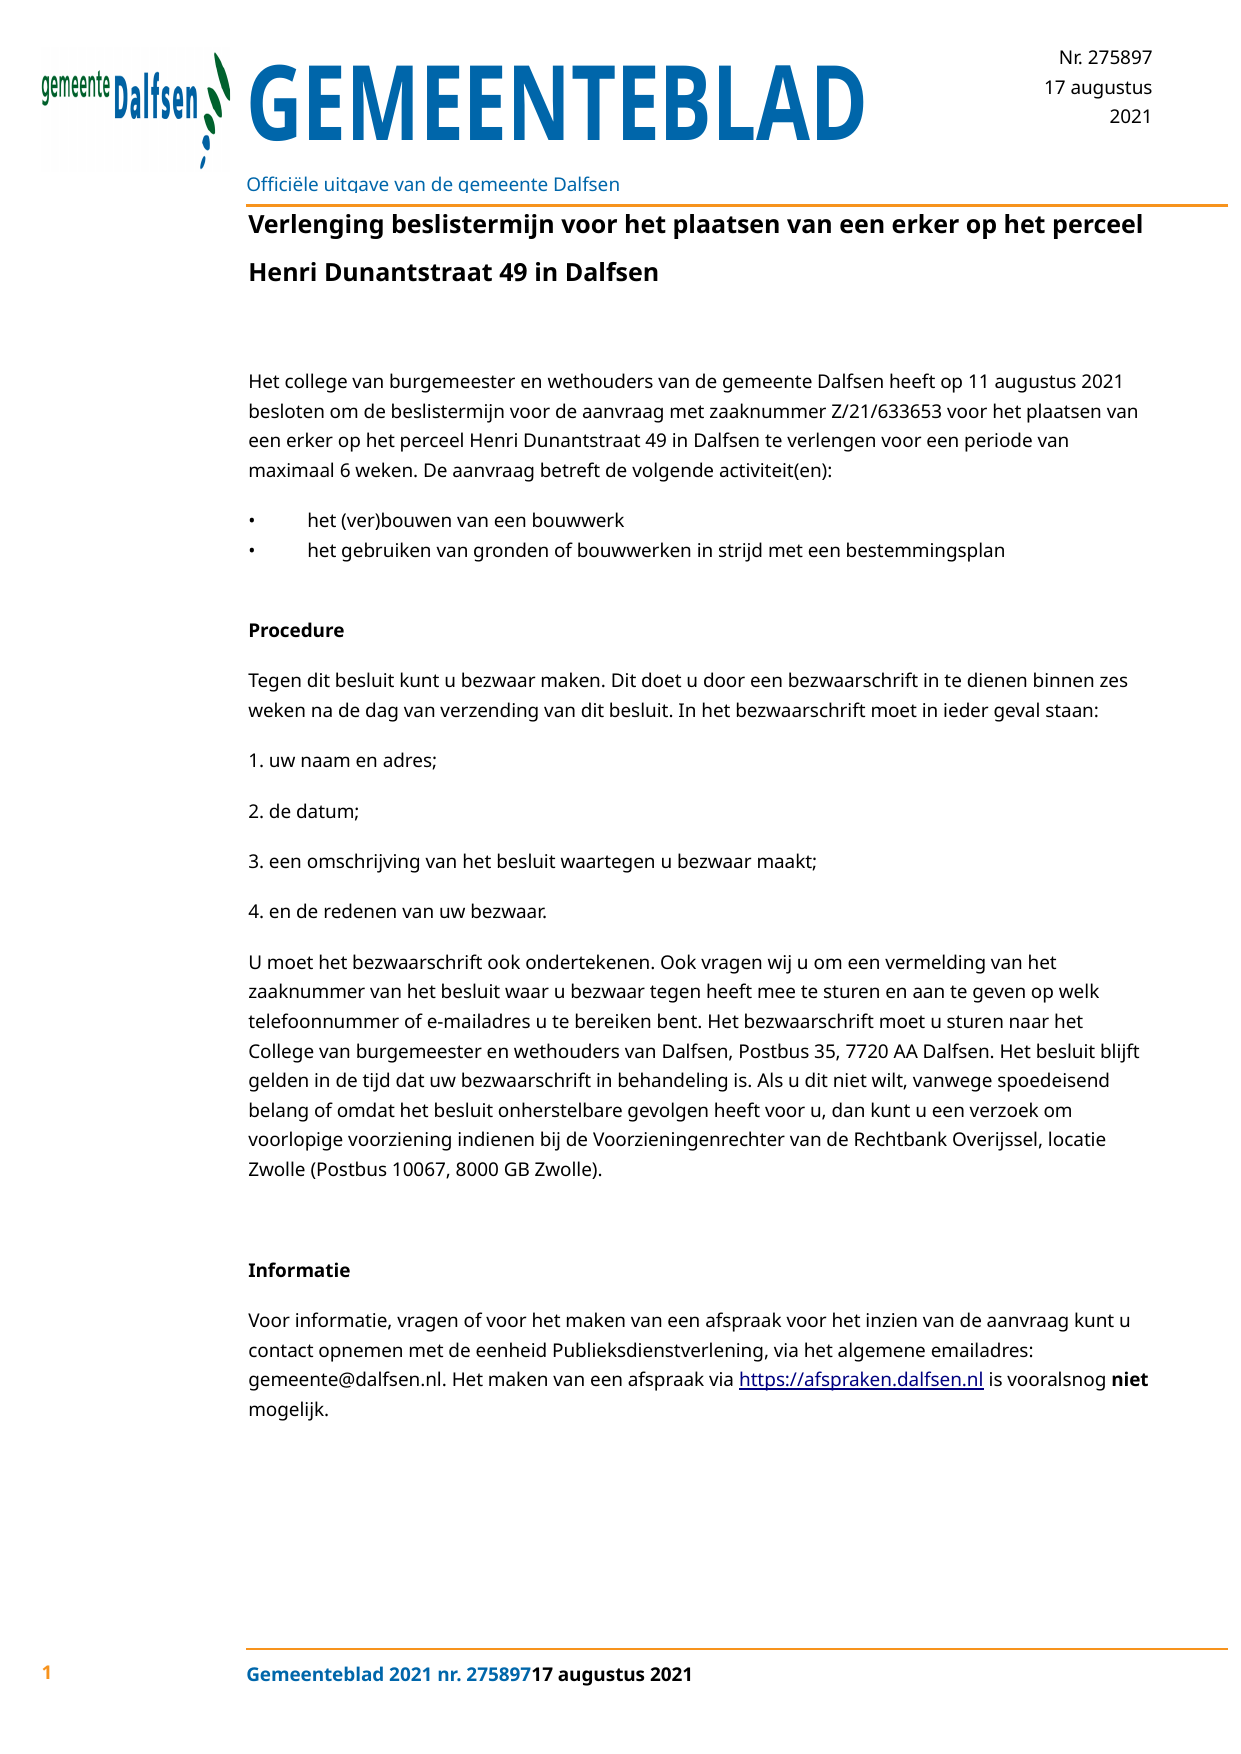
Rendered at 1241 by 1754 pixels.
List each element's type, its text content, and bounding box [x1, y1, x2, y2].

text 2. de datum; [248, 798, 1152, 824]
list het gebruiken van gronden of bouwwerken in strijd met een bestemmingsplan [248, 537, 1152, 563]
text U moet het bezwaarschrift ook ondertekenen. Ook vragen wij u om een vermelding van het zaaknummer van het besluit waar u bezwaar tegen heeft mee te sturen en aan te geven op welk telefoonnummer of e-mailadres u te bereiken bent. Het bezwaarschrift moet u sturen naar het College van burgemeester en wethouders van Dalfsen, Postbus 35, 7720 AA Dalfsen. Het besluit blijft gelden in de tijd dat uw bezwaarschrift in behandeling is. Als u dit niet wilt, vanwege spoedeisend belang of omdat het besluit onherstelbare gevolgen heeft voor u, dan kunt u een verzoek om voorlopige voorziening indienen bij de Voorzieningenrechter van de Rechtbank Overijssel, locatie Zwolle (Postbus 10067, 8000 GB Zwolle). [248, 949, 1152, 1182]
text 4. en de redenen van uw bezwaar. [248, 899, 1152, 924]
text Voor informatie, vragen of voor het maken van een afspraak voor het inzien van de aanvraag kunt u contact opnemen met de eenheid Publieksdienstverlening, via het algemene emailadres: gemeente@dalfsen.nl. Het maken van een afspraak via https://afspraken.dalfsen.nl is vooralsnog niet mogelijk. [248, 1307, 1152, 1422]
text Het college van burgemeester en wethouders van de gemeente Dalfsen heeft op 11 augustus 2021 besloten om de beslistermijn voor de aanvraag met zaaknummer Z/21/633653 voor het plaatsen van een erker op het perceel Henri Dunantstraat 49 in Dalfsen te verlengen voor een periode van maximaal 6 weken. De aanvraag betreft de volgende activiteit(en): [248, 368, 1152, 483]
text Procedure [248, 617, 1152, 643]
picture [41, 47, 231, 172]
text Tegen dit besluit kunt u bezwaar maken. Dit doet u door een bezwaarschrift in te dienen binnen zes weken na de dag van verzending van dit besluit. In het bezwaarschrift moet in ieder geval staan: [248, 667, 1152, 723]
text 1. uw naam en adres; [248, 747, 1152, 773]
text 3. een omschrijving van het besluit waartegen u bezwaar maakt; [248, 848, 1152, 874]
text Verlenging beslistermijn voor het plaatsen van een erker op het perceel Henri Dunantstraat 49 in Dalfsen [248, 207, 1152, 288]
list het (ver)bouwen van een bouwwerk [248, 507, 1152, 533]
text Informatie [248, 1257, 1152, 1283]
